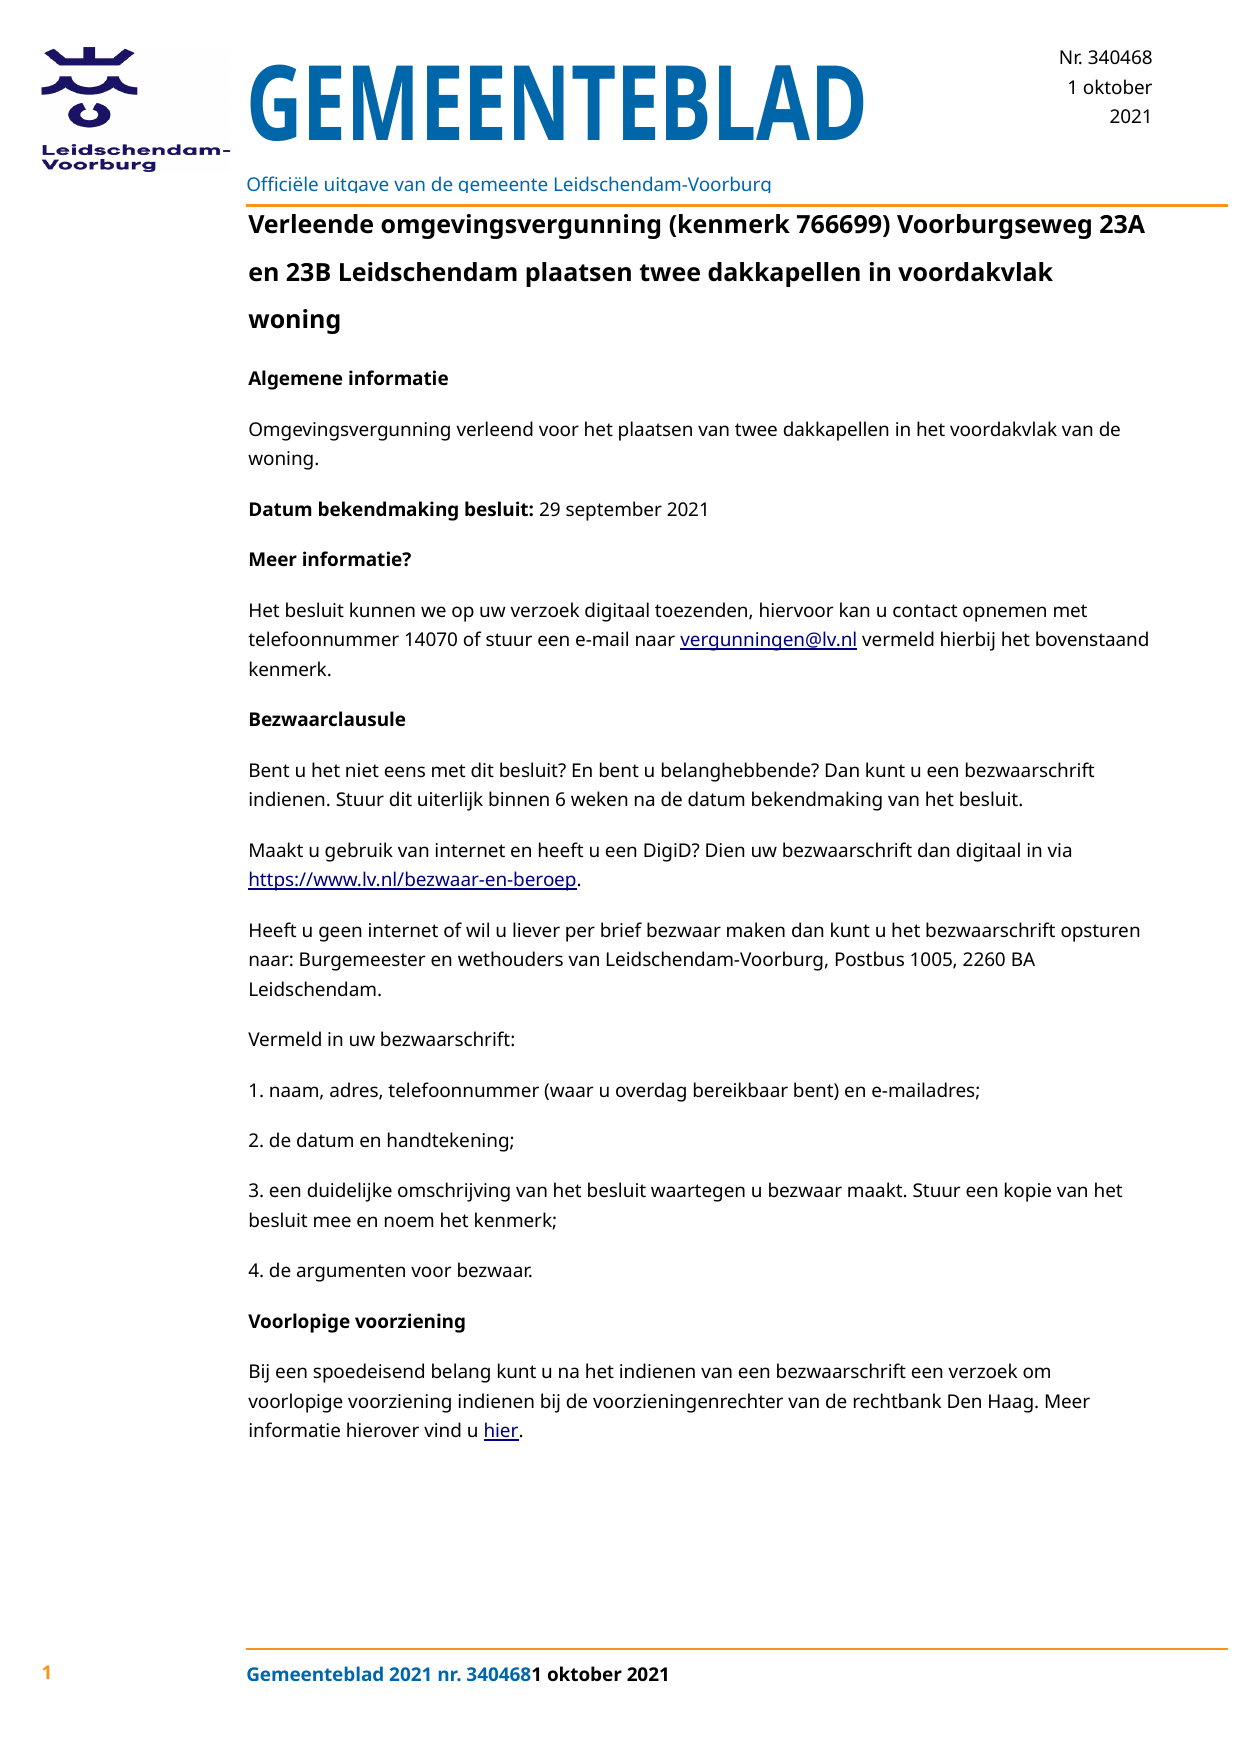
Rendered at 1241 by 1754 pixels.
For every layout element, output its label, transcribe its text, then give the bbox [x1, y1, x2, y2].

text Maakt u gebruik van internet en heeft u een DigiD? Dien uw bezwaarschrift dan digitaal in via https://www.lv.nl/bezwaar-en-beroep. [248, 837, 1152, 892]
text 3. een duidelijke omschrijving van het besluit waartegen u bezwaar maakt. Stuur een kopie van het besluit mee en noem het kenmerk; [248, 1178, 1152, 1233]
text Datum bekendmaking besluit: 29 september 2021 [248, 496, 1152, 522]
text Algemene informatie [248, 366, 1152, 391]
text Omgevingsvergunning verleend voor het plaatsen van twee dakkapellen in het voordakvlak van de woning. [248, 416, 1152, 471]
text 4. de argumenten voor bezwaar. [248, 1258, 1152, 1283]
text Heeft u geen internet of wil u liever per brief bezwaar maken dan kunt u het bezwaarschrift opsturen naar: Burgemeester en wethouders van Leidschendam-Voorburg, Postbus 1005, 2260 BA Leidschendam. [248, 917, 1152, 1002]
text Verleende omgevingsvergunning (kenmerk 766699) Voorburgseweg 23A en 23B Leidschendam plaatsen twee dakkapellen in voordakvlak woning [248, 207, 1152, 336]
text Meer informatie? [248, 546, 1152, 572]
text Bij een spoedeisend belang kunt u na het indienen van een bezwaarschrift een verzoek om voorlopige voorziening indienen bij de voorzieningenrechter van de rechtbank Den Haag. Meer informatie hierover vind u hier. [248, 1358, 1152, 1443]
text Bezwaarclausule [248, 706, 1152, 732]
text Bent u het niet eens met dit besluit? En bent u belanghebbende? Dan kunt u een bezwaarschrift indienen. Stuur dit uiterlijk binnen 6 weken na de datum bekendmaking van het besluit. [248, 757, 1152, 812]
text 1. naam, adres, telefoonnummer (waar u overdag bereikbaar bent) en e-mailadres; [248, 1077, 1152, 1102]
text Vermeld in uw bezwaarschrift: [248, 1026, 1152, 1052]
text 2. de datum en handtekening; [248, 1127, 1152, 1153]
text Voorlopige voorziening [248, 1308, 1152, 1334]
text Het besluit kunnen we op uw verzoek digitaal toezenden, hiervoor kan u contact opnemen met telefoonnummer 14070 of stuur een e-mail naar vergunningen@lv.nl vermeld hierbij het bovenstaand kenmerk. [248, 597, 1152, 682]
picture [41, 47, 231, 172]
